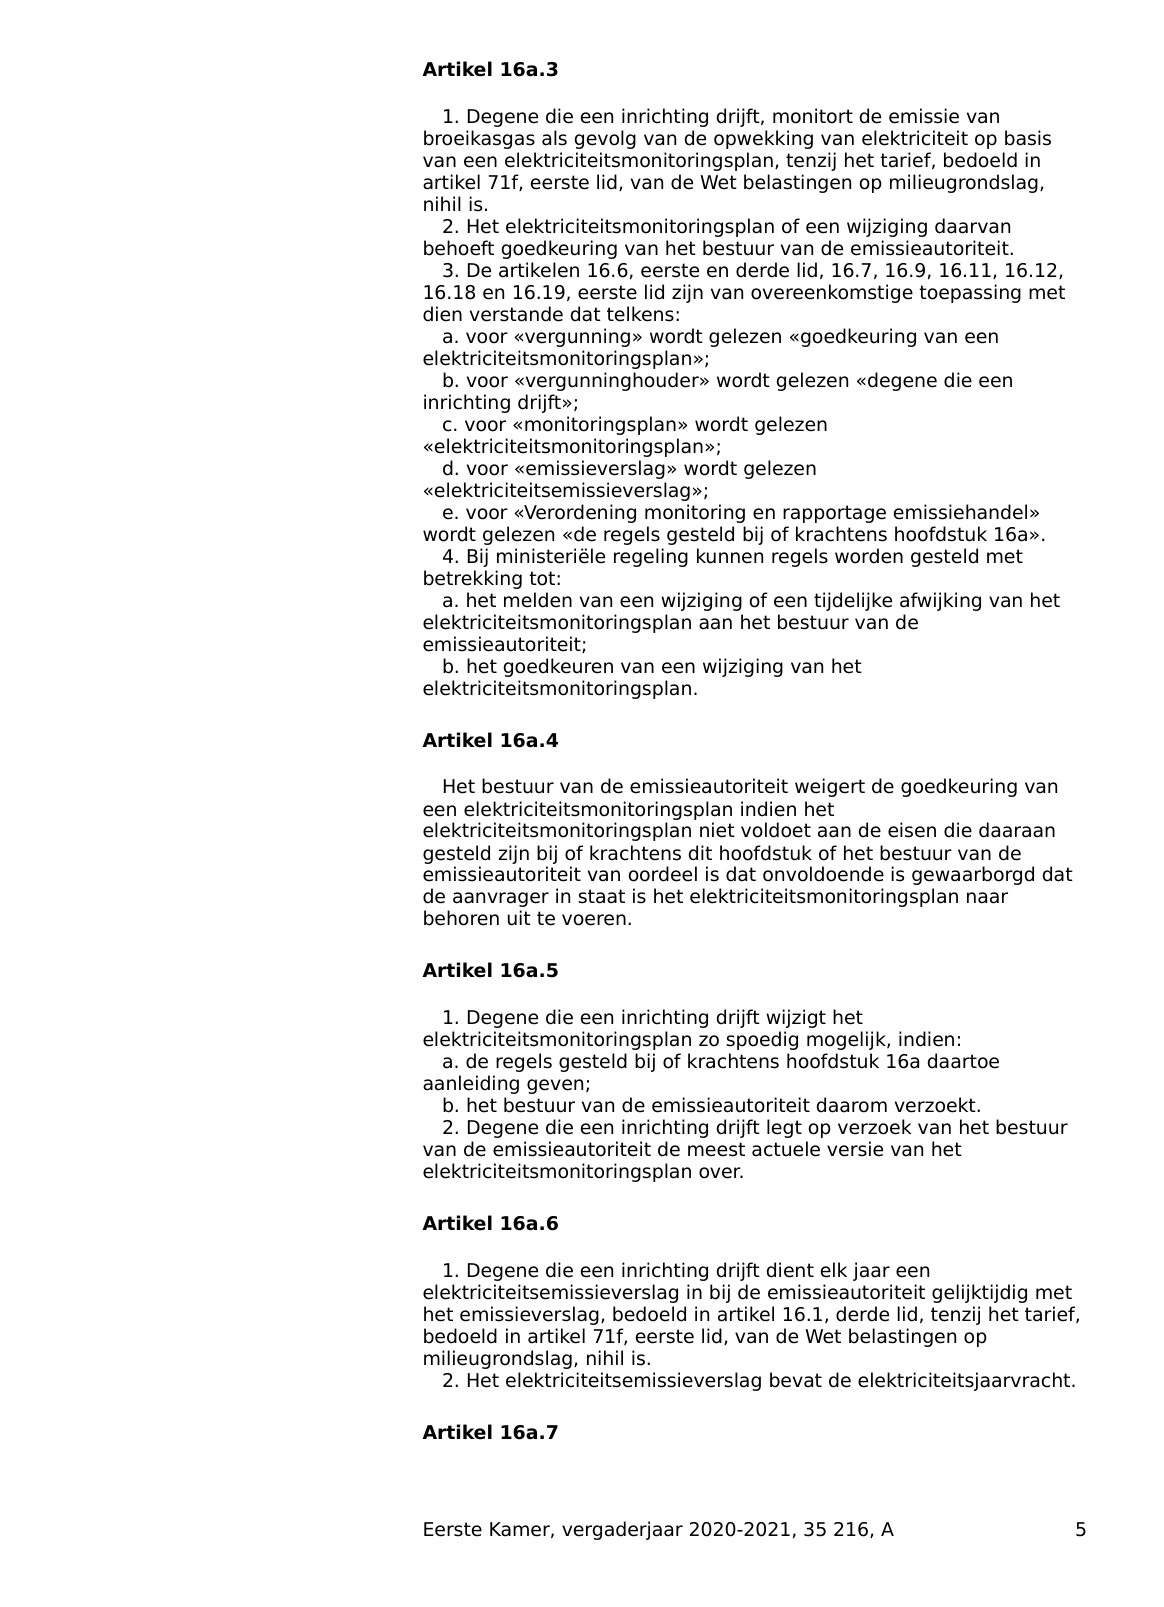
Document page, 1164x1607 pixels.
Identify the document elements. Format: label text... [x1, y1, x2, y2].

text a. de regels gesteld bij of krachtens hoofdstuk 16a daartoe aanleiding geven; [422, 1051, 1087, 1095]
text a. het melden van een wijziging of een tijdelijke afwijking van het elektriciteitsmonitoringsplan aan het bestuur van de emissieautoriteit; [422, 589, 1087, 656]
text 2. Degene die een inrichting drijft legt op verzoek van het bestuur van de emissieautoriteit de meest actuele versie van het elektriciteitsmonitoringsplan over. [422, 1117, 1087, 1183]
text 2. Het elektriciteitsmonitoringsplan of een wijziging daarvan behoeft goedkeuring van het bestuur van de emissieautoriteit. [422, 216, 1087, 260]
subtitle Artikel 16a.7 [422, 1422, 1087, 1444]
text 1. Degene die een inrichting drijft dient elk jaar een elektriciteitsemissieverslag in bij de emissieautoriteit gelijktijdig met het emissieverslag, bedoeld in artikel 16.1, derde lid, tenzij het tarief, bedoeld in artikel 71f, eerste lid, van de Wet belastingen op milieugrondslag, nihil is. [422, 1260, 1087, 1370]
text e. voor «Verordening monitoring en rapportage emissiehandel» wordt gelezen «de regels gesteld bij of krachtens hoofdstuk 16a». [422, 502, 1087, 546]
text 4. Bij ministeriële regeling kunnen regels worden gesteld met betrekking tot: [422, 546, 1087, 589]
text b. het goedkeuren van een wijziging van het elektriciteitsmonitoringsplan. [422, 656, 1087, 699]
text c. voor «monitoringsplan» wordt gelezen «elektriciteitsmonitoringsplan»; [422, 414, 1087, 458]
text 2. Het elektriciteitsemissieverslag bevat de elektriciteitsjaarvracht. [422, 1370, 1087, 1392]
text d. voor «emissieverslag» wordt gelezen «elektriciteitsemissieverslag»; [422, 458, 1087, 502]
text b. het bestuur van de emissieautoriteit daarom verzoekt. [422, 1095, 1087, 1117]
text 3. De artikelen 16.6, eerste en derde lid, 16.7, 16.9, 16.11, 16.12, 16.18 en 16.19, eerste lid zijn van overeenkomstige toepassing met dien verstande dat telkens: [422, 260, 1087, 326]
subtitle Artikel 16a.4 [422, 729, 1087, 751]
text 1. Degene die een inrichting drijft, monitort de emissie van broeikasgas als gevolg van de opwekking van elektriciteit op basis van een elektriciteitsmonitoringsplan, tenzij het tarief, bedoeld in artikel 71f, eerste lid, van de Wet belastingen op milieugrondslag, nihil is. [422, 106, 1087, 216]
text Het bestuur van de emissieautoriteit weigert de goedkeuring van een elektriciteitsmonitoringsplan indien het elektriciteitsmonitoringsplan niet voldoet aan de eisen die daaraan gesteld zijn bij of krachtens dit hoofdstuk of het bestuur van de emissieautoriteit van oordeel is dat onvoldoende is gewaarborgd dat de aanvrager in staat is het elektriciteitsmonitoringsplan naar behoren uit te voeren. [422, 776, 1087, 930]
subtitle Artikel 16a.5 [422, 960, 1087, 982]
text a. voor «vergunning» wordt gelezen «goedkeuring van een elektriciteitsmonitoringsplan»; [422, 326, 1087, 370]
subtitle Artikel 16a.6 [422, 1213, 1087, 1235]
text 1. Degene die een inrichting drijft wijzigt het elektriciteitsmonitoringsplan zo spoedig mogelijk, indien: [422, 1007, 1087, 1051]
text b. voor «vergunninghouder» wordt gelezen «degene die een inrichting drijft»; [422, 370, 1087, 414]
subtitle Artikel 16a.3 [422, 59, 1087, 81]
